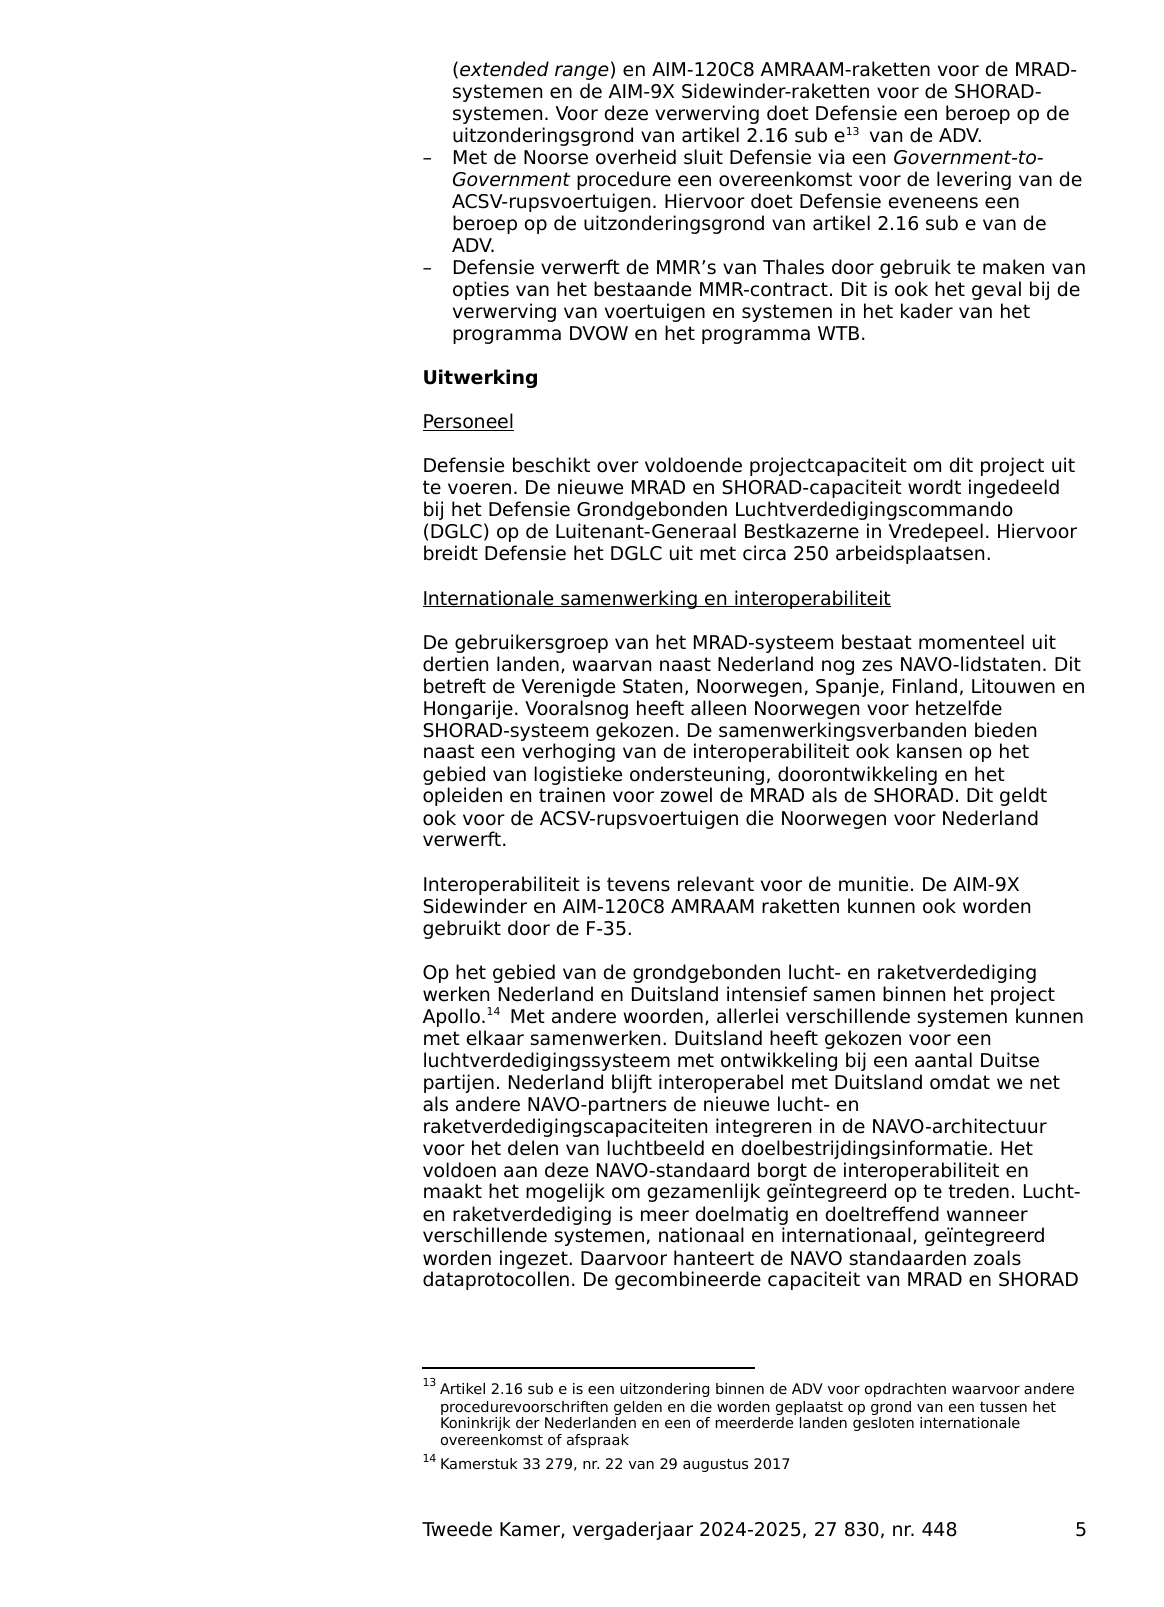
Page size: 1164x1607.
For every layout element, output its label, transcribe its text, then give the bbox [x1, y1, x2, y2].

text Interoperabiliteit is tevens relevant voor de munitie. De AIM-9X Sidewinder en AIM-120C8 AMRAAM raketten kunnen ook worden gebruikt door de F-35. [422, 873, 1087, 939]
text – Defensie verwerft de MMR’s van Thales door gebruik te maken van opties van het bestaande MMR-contract. Dit is ook het geval bij de verwerving van voertuigen en systemen in het kader van het programma DVOW en het programma WTB. [422, 257, 1087, 345]
text Defensie beschikt over voldoende projectcapaciteit om dit project uit te voeren. De nieuwe MRAD en SHORAD-capaciteit wordt ingedeeld bij het Defensie Grondgebonden Luchtverdedigingscommando (DGLC) op de Luitenant-Generaal Bestkazerne in Vredepeel. Hiervoor breidt Defensie het DGLC uit met circa 250 arbeidsplaatsen. [422, 455, 1087, 565]
text Op het gebied van de grondgebonden lucht- en raketverdediging werken Nederland en Duitsland intensief samen binnen het project Apollo. Met andere woorden, allerlei verschillende systemen kunnen met elkaar samenwerken. Duitsland heeft gekozen voor een luchtverdedigingssysteem met ontwikkeling bij een aantal Duitse partijen. Nederland blijft interoperabel met Duitsland omdat we net als andere NAVO-partners de nieuwe lucht- en raketverdedigingscapaciteiten integreren in de NAVO-architectuur voor het delen van luchtbeeld en doelbestrijdingsinformatie. Het voldoen aan deze NAVO-standaard borgt de interoperabiliteit en maakt het mogelijk om gezamenlijk geïntegreerd op te treden. Lucht- en raketverdediging is meer doelmatig en doeltreffend wanneer verschillende systemen, nationaal en internationaal, geïntegreerd worden ingezet. Daarvoor hanteert de NAVO standaarden zoals dataprotocollen. De gecombineerde capaciteit van MRAD en SHORAD [422, 962, 1087, 1291]
text – Met de Noorse overheid sluit Defensie via een Government-to-Government procedure een overeenkomst voor de levering van de ACSV-rupsvoertuigen. Hiervoor doet Defensie eveneens een beroep op de uitzonderingsgrond van artikel 2.16 sub e van de ADV. [422, 147, 1087, 257]
subtitle Internationale samenwerking en interoperabiliteit [422, 587, 1087, 609]
text Artikel 2.16 sub e is een uitzondering binnen de ADV voor opdrachten waarvoor andere procedurevoorschriften gelden en die worden geplaatst op grond van een tussen het Koninkrijk der Nederlanden en een of meerderde landen gesloten internationale overeenkomst of afspraak [422, 1377, 1087, 1449]
subtitle Personeel [422, 411, 1087, 433]
text Kamerstuk 33 279, nr. 22 van 29 augustus 2017 [422, 1452, 1087, 1474]
text De gebruikersgroep van het MRAD-systeem bestaat momenteel uit dertien landen, waarvan naast Nederland nog zes NAVO-lidstaten. Dit betreft de Verenigde Staten, Noorwegen, Spanje, Finland, Litouwen en Hongarije. Vooralsnog heeft alleen Noorwegen voor hetzelfde SHORAD-systeem gekozen. De samenwerkingsverbanden bieden naast een verhoging van de interoperabiliteit ook kansen op het gebied van logistieke ondersteuning, doorontwikkeling en het opleiden en trainen voor zowel de MRAD als de SHORAD. Dit geldt ook voor de ACSV-rupsvoertuigen die Noorwegen voor Nederland verwerft. [422, 632, 1087, 851]
subtitle Uitwerking [422, 367, 1087, 389]
text (extended range) en AIM-120C8 AMRAAM-raketten voor de MRAD-systemen en de AIM-9X Sidewinder-raketten voor de SHORAD-systemen. Voor deze verwerving doet Defensie een beroep op de uitzonderingsgrond van artikel 2.16 sub e van de ADV. [422, 59, 1087, 147]
